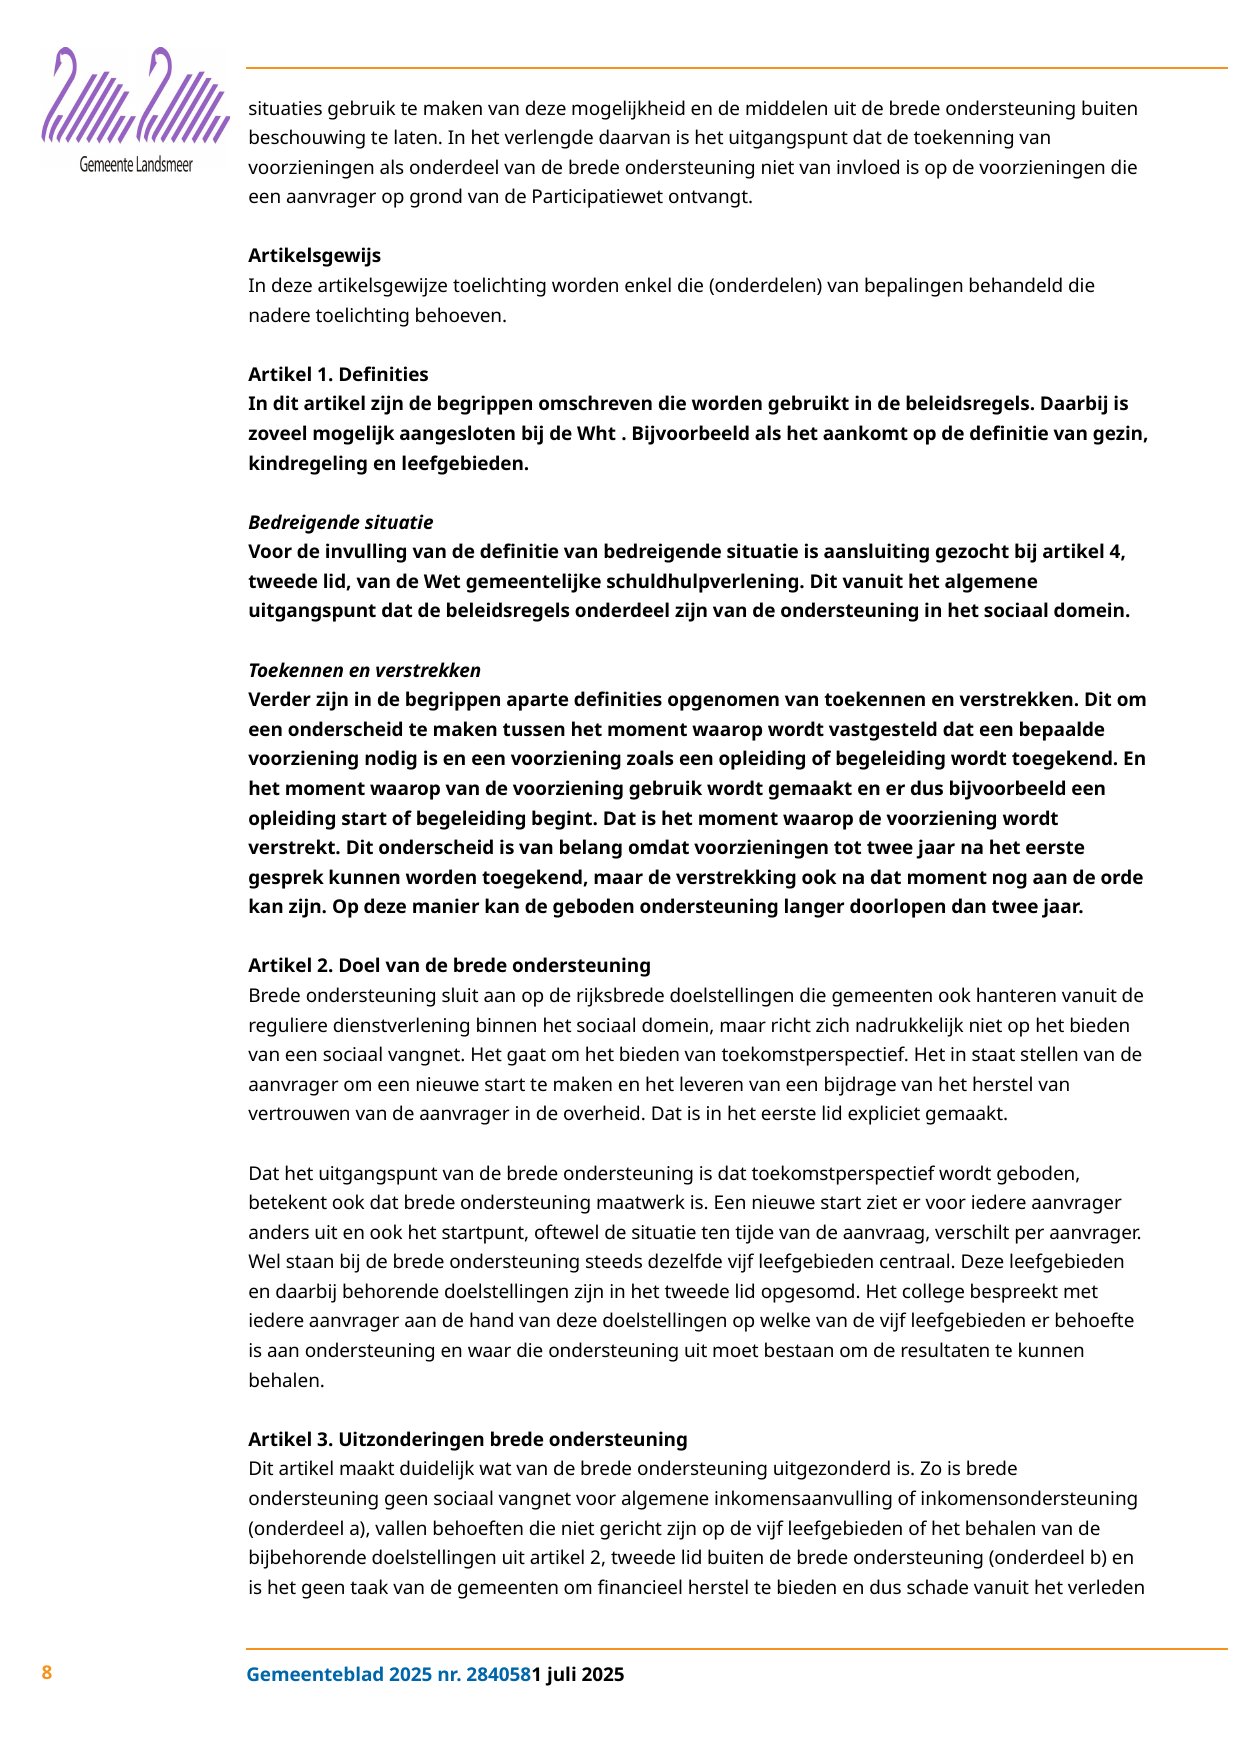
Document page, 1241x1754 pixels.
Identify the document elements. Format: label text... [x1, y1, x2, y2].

text Artikel 3. Uitzonderingen brede ondersteuning [248, 1426, 1152, 1452]
text In dit artikel zijn de begrippen omschreven die worden gebruikt in de beleidsregels. Daarbij is zoveel mogelijk aangesloten bij de Wht . Bijvoorbeeld als het aankomt op de definitie van gezin, kindregeling en leefgebieden. [248, 391, 1152, 476]
text Dit artikel maakt duidelijk wat van de brede ondersteuning uitgezonderd is. Zo is brede ondersteuning geen sociaal vangnet voor algemene inkomensaanvulling of inkomensondersteuning (onderdeel a), vallen behoeften die niet gericht zijn op de vijf leefgebieden of het behalen van de bijbehorende doelstellingen uit artikel 2, tweede lid buiten de brede ondersteuning (onderdeel b) en is het geen taak van de gemeenten om financieel herstel te bieden en dus schade vanuit het verleden [248, 1456, 1152, 1600]
text Bedreigende situatie [248, 509, 1152, 535]
text Artikel 1. Definities [248, 361, 1152, 387]
text In deze artikelsgewijze toelichting worden enkel die (onderdelen) van bepalingen behandeld die nadere toelichting behoeven. [248, 272, 1152, 328]
picture [41, 47, 231, 172]
text Voor de invulling van de definitie van bedreigende situatie is aansluiting gezocht bij artikel 4, tweede lid, van de Wet gemeentelijke schuldhulpverlening. Dit vanuit het algemene uitgangspunt dat de beleidsregels onderdeel zijn van de ondersteuning in het sociaal domein. [248, 538, 1152, 623]
text Brede ondersteuning sluit aan op de rijksbrede doelstellingen die gemeenten ook hanteren vanuit de reguliere dienstverlening binnen het sociaal domein, maar richt zich nadrukkelijk niet op het bieden van een sociaal vangnet. Het gaat om het bieden van toekomstperspectief. Het in staat stellen van de aanvrager om een nieuwe start te maken en het leveren van een bijdrage van het herstel van vertrouwen van de aanvrager in de overheid. Dat is in het eerste lid expliciet gemaakt. [248, 982, 1152, 1126]
text situaties gebruik te maken van deze mogelijkheid en de middelen uit de brede ondersteuning buiten beschouwing te laten. In het verlengde daarvan is het uitgangspunt dat de toekenning van voorzieningen als onderdeel van de brede ondersteuning niet van invloed is op de voorzieningen die een aanvrager op grond van de Participatiewet ontvangt. [248, 95, 1152, 209]
text Verder zijn in de begrippen aparte definities opgenomen van toekennen en verstrekken. Dit om een onderscheid te maken tussen het moment waarop wordt vastgesteld dat een bepaalde voorziening nodig is en een voorziening zoals een opleiding of begeleiding wordt toegekend. En het moment waarop van de voorziening gebruik wordt gemaakt en er dus bijvoorbeeld een opleiding start of begeleiding begint. Dat is het moment waarop de voorziening wordt verstrekt. Dit onderscheid is van belang omdat voorzieningen tot twee jaar na het eerste gesprek kunnen worden toegekend, maar de verstrekking ook na dat moment nog aan de orde kan zijn. Op deze manier kan de geboden ondersteuning langer doorlopen dan twee jaar. [248, 686, 1152, 919]
text Toekennen en verstrekken [248, 657, 1152, 683]
text Dat het uitgangspunt van de brede ondersteuning is dat toekomstperspectief wordt geboden, betekent ook dat brede ondersteuning maatwerk is. Een nieuwe start ziet er voor iedere aanvrager anders uit en ook het startpunt, oftewel de situatie ten tijde van de aanvraag, verschilt per aanvrager. Wel staan bij de brede ondersteuning steeds dezelfde vijf leefgebieden centraal. Deze leefgebieden en daarbij behorende doelstellingen zijn in het tweede lid opgesomd. Het college bespreekt met iedere aanvrager aan de hand van deze doelstellingen op welke van de vijf leefgebieden er behoefte is aan ondersteuning en waar die ondersteuning uit moet bestaan om de resultaten te kunnen behalen. [248, 1160, 1152, 1393]
text Artikel 2. Doel van de brede ondersteuning [248, 953, 1152, 978]
text Artikelsgewijs [248, 243, 1152, 268]
